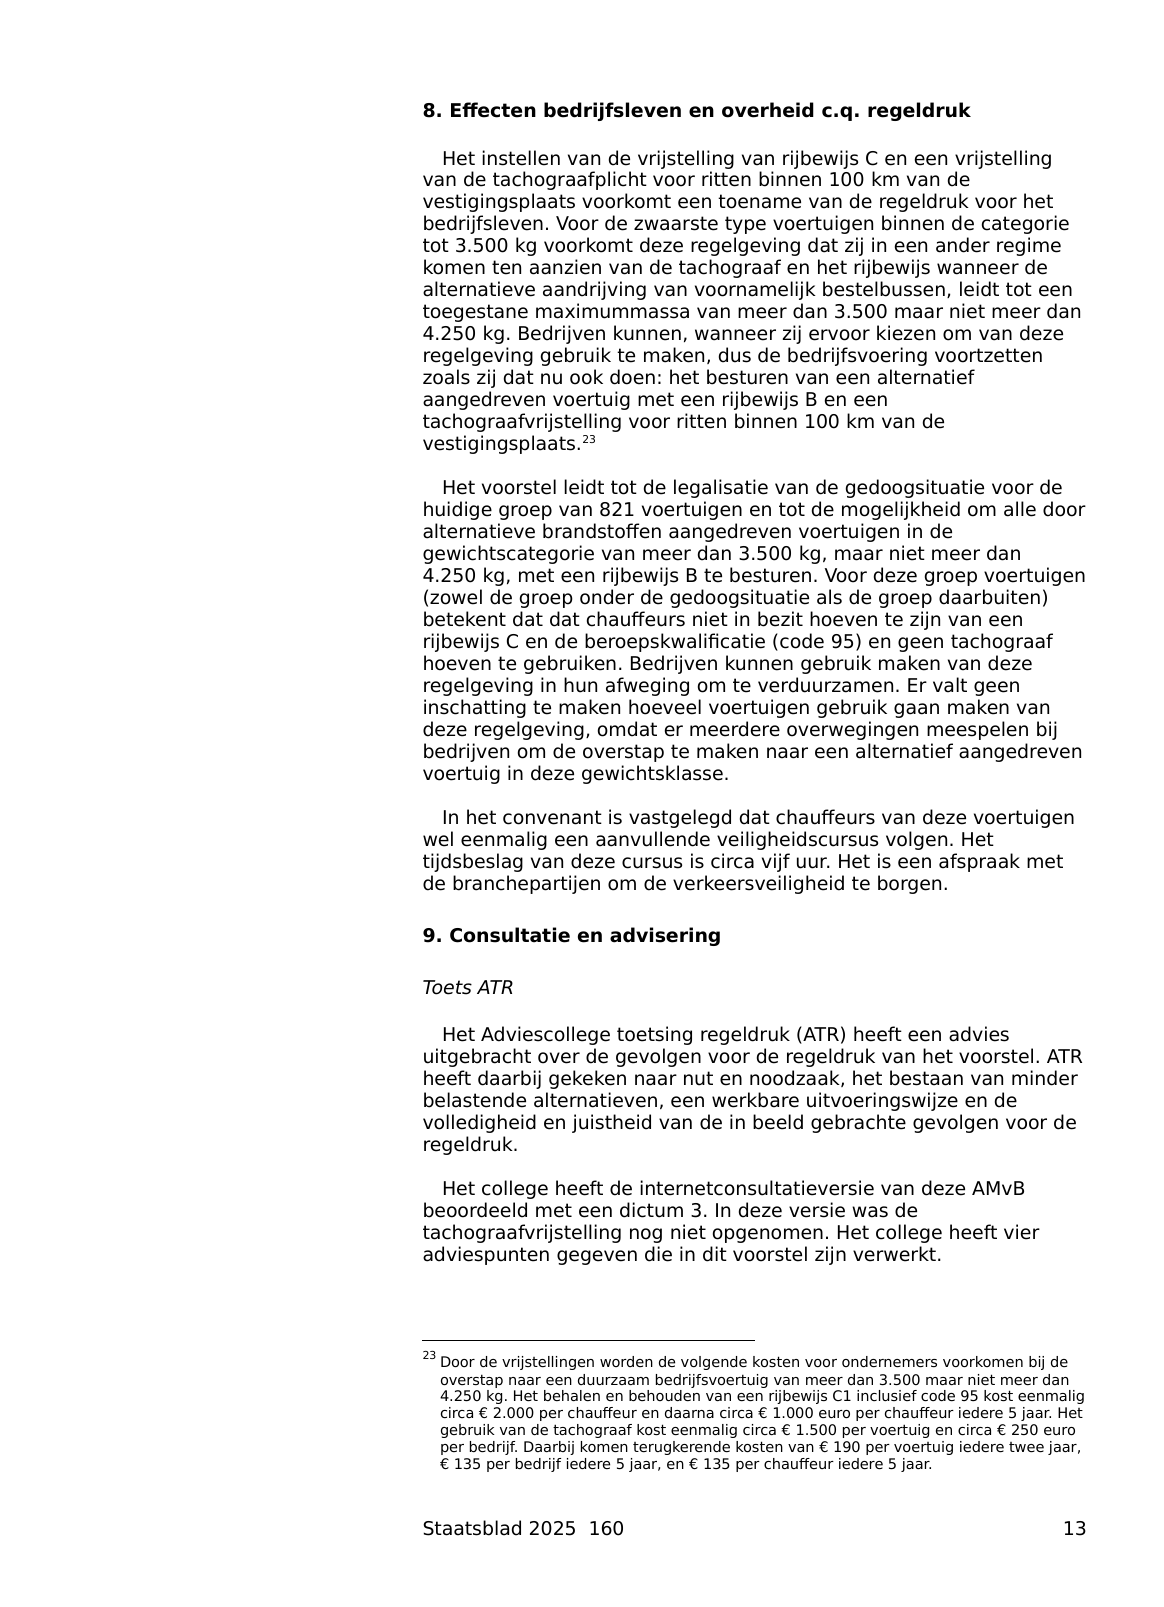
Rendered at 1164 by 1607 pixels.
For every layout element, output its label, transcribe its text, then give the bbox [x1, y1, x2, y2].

subtitle Toets ATR [422, 977, 1087, 999]
text Door de vrijstellingen worden de volgende kosten voor ondernemers voorkomen bij de overstap naar een duurzaam bedrijfsvoertuig van meer dan 3.500 maar niet meer dan 4.250 kg. Het behalen en behouden van een rijbewijs C1 inclusief code 95 kost eenmalig circa € 2.000 per chauffeur en daarna circa € 1.000 euro per chauffeur iedere 5 jaar. Het gebruik van de tachograaf kost eenmalig circa € 1.500 per voertuig en circa € 250 euro per bedrijf. Daarbij komen terugkerende kosten van € 190 per voertuig iedere twee jaar, € 135 per bedrijf iedere 5 jaar, en € 135 per chauffeur iedere 5 jaar. [422, 1349, 1087, 1473]
text Het voorstel leidt tot de legalisatie van de gedoogsituatie voor de huidige groep van 821 voertuigen en tot de mogelijkheid om alle door alternatieve brandstoffen aangedreven voertuigen in de gewichtscategorie van meer dan 3.500 kg, maar niet meer dan 4.250 kg, met een rijbewijs B te besturen. Voor deze groep voertuigen (zowel de groep onder de gedoogsituatie als de groep daarbuiten) betekent dat dat chauffeurs niet in bezit hoeven te zijn van een rijbewijs C en de beroepskwalificatie (code 95) en geen tachograaf hoeven te gebruiken. Bedrijven kunnen gebruik maken van deze regelgeving in hun afweging om te verduurzamen. Er valt geen inschatting te maken hoeveel voertuigen gebruik gaan maken van deze regelgeving, omdat er meerdere overwegingen meespelen bij bedrijven om de overstap te maken naar een alternatief aangedreven voertuig in deze gewichtsklasse. [422, 477, 1087, 785]
text In het convenant is vastgelegd dat chauffeurs van deze voertuigen wel eenmalig een aanvullende veiligheidscursus volgen. Het tijdsbeslag van deze cursus is circa vijf uur. Het is een afspraak met de branchepartijen om de verkeersveiligheid te borgen. [422, 807, 1087, 895]
text Het Adviescollege toetsing regeldruk (ATR) heeft een advies uitgebracht over de gevolgen voor de regeldruk van het voorstel. ATR heeft daarbij gekeken naar nut en noodzaak, het bestaan van minder belastende alternatieven, een werkbare uitvoeringswijze en de volledigheid en juistheid van de in beeld gebrachte gevolgen voor de regeldruk. [422, 1024, 1087, 1156]
subtitle 8. Effecten bedrijfsleven en overheid c.q. regeldruk [422, 100, 1087, 122]
subtitle 9. Consultatie en advisering [422, 925, 1087, 947]
text Het college heeft de internetconsultatieversie van deze AMvB beoordeeld met een dictum 3. In deze versie was de tachograafvrijstelling nog niet opgenomen. Het college heeft vier adviespunten gegeven die in dit voorstel zijn verwerkt. [422, 1178, 1087, 1266]
text Het instellen van de vrijstelling van rijbewijs C en een vrijstelling van de tachograafplicht voor ritten binnen 100 km van de vestigingsplaats voorkomt een toename van de regeldruk voor het bedrijfsleven. Voor de zwaarste type voertuigen binnen de categorie tot 3.500 kg voorkomt deze regelgeving dat zij in een ander regime komen ten aanzien van de tachograaf en het rijbewijs wanneer de alternatieve aandrijving van voornamelijk bestelbussen, leidt tot een toegestane maximummassa van meer dan 3.500 maar niet meer dan 4.250 kg. Bedrijven kunnen, wanneer zij ervoor kiezen om van deze regelgeving gebruik te maken, dus de bedrijfsvoering voortzetten zoals zij dat nu ook doen: het besturen van een alternatief aangedreven voertuig met een rijbewijs B en een tachograafvrijstelling voor ritten binnen 100 km van de vestigingsplaats. [422, 147, 1087, 455]
